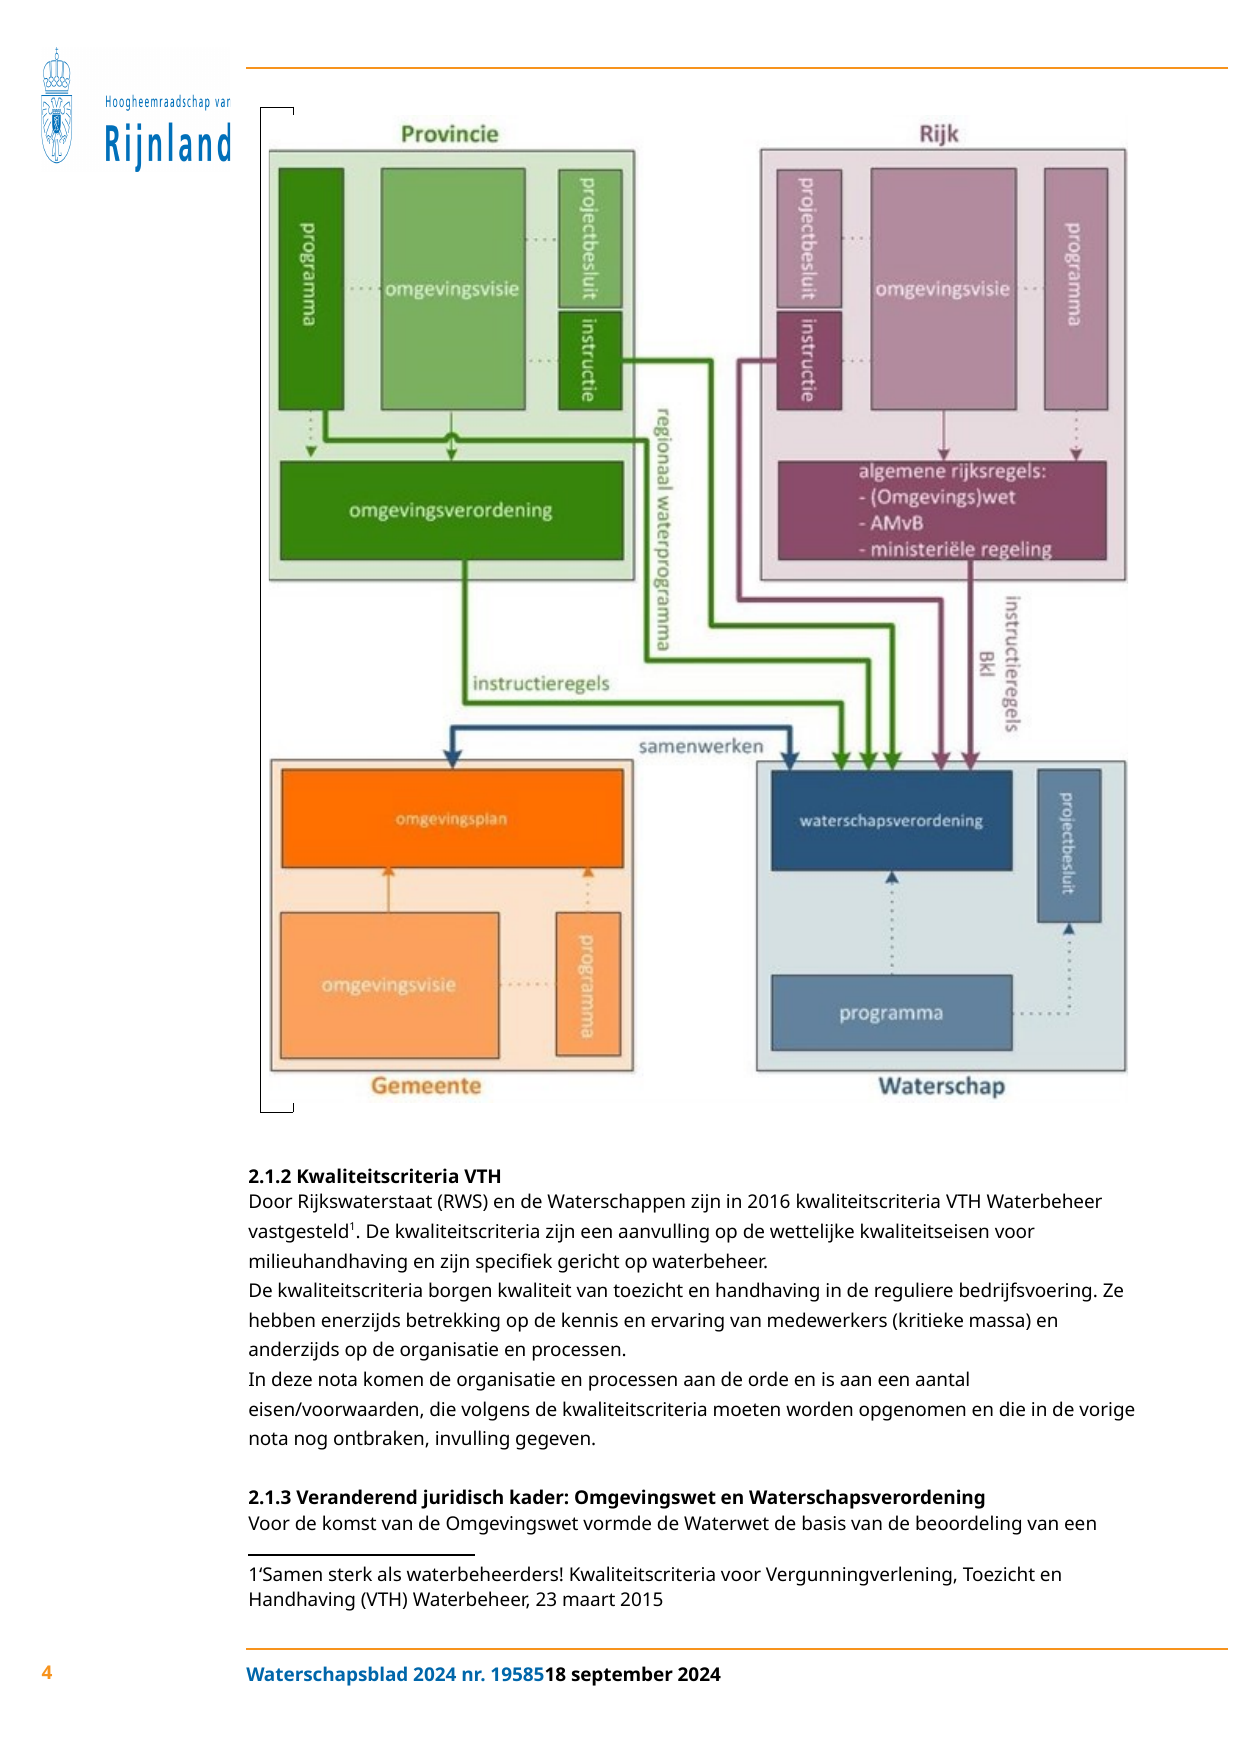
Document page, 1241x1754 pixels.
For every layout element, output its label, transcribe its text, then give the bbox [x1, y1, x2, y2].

text 2.1.3 Veranderend juridisch kader: Omgevingswet en Waterschapsverordening [248, 1484, 1152, 1510]
picture [41, 47, 231, 172]
text De kwaliteitscriteria borgen kwaliteit van toezicht en handhaving in de reguliere bedrijfsvoering. Ze hebben enerzijds betrekking op de kennis en ervaring van medewerkers (kritieke massa) en anderzijds op de organisatie en processen. [248, 1277, 1152, 1362]
text In deze nota komen de organisatie en processen aan de orde en is aan een aantal eisen/voorwaarden, die volgens de kwaliteitscriteria moeten worden opgenomen en die in de vorige nota nog ontbraken, invulling gegeven. [248, 1366, 1152, 1451]
text Voor de komst van de Omgevingswet vormde de Waterwet de basis van de beoordeling van een [248, 1510, 1152, 1536]
picture [268, 115, 1129, 1103]
text 2.1.2 Kwaliteitscriteria VTH [248, 1163, 1152, 1189]
text ‘Samen sterk als waterbeheerders! Kwaliteitscriteria voor Vergunningverlening, Toezicht en Handhaving (VTH) Waterbeheer, 23 maart 2015 [248, 1561, 1152, 1612]
text Door Rijkswaterstaat (RWS) en de Waterschappen zijn in 2016 kwaliteitscriteria VTH Waterbeheer vastgesteld. De kwaliteitscriteria zijn een aanvulling op de wettelijke kwaliteitseisen voor milieuhandhaving en zijn specifiek gericht op waterbeheer. [248, 1189, 1152, 1273]
